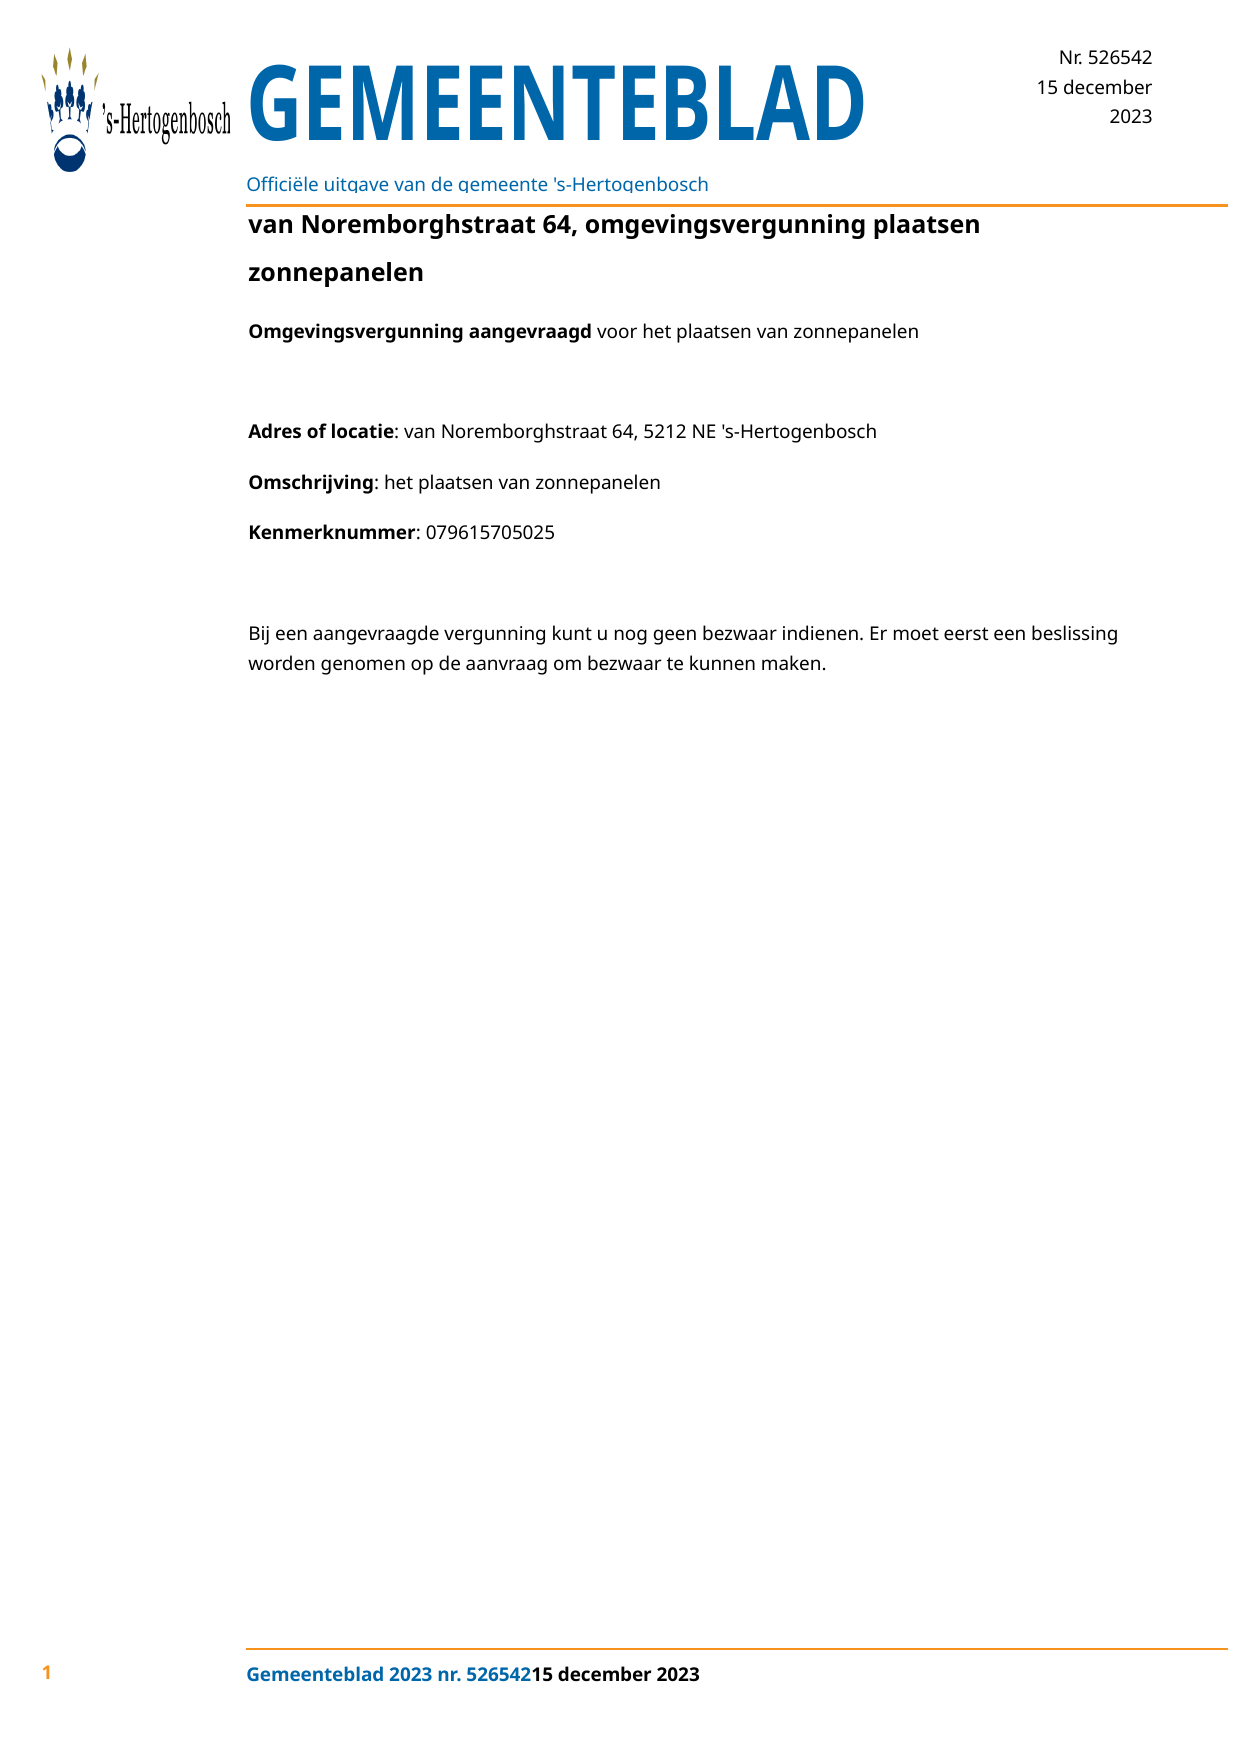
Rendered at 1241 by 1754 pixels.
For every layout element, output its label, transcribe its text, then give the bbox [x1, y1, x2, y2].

picture [41, 47, 231, 172]
text Omschrijving: het plaatsen van zonnepanelen [248, 469, 1152, 495]
text Omgevingsvergunning aangevraagd voor het plaatsen van zonnepanelen [248, 318, 1152, 344]
text Bij een aangevraagde vergunning kunt u nog geen bezwaar indienen. Er moet eerst een beslissing worden genomen op de aanvraag om bezwaar te kunnen maken. [248, 620, 1152, 676]
text van Noremborghstraat 64, omgevingsvergunning plaatsen zonnepanelen [248, 207, 1152, 288]
text Adres of locatie: van Noremborghstraat 64, 5212 NE 's-Hertogenbosch [248, 419, 1152, 444]
text Kenmerknummer: 079615705025 [248, 519, 1152, 545]
